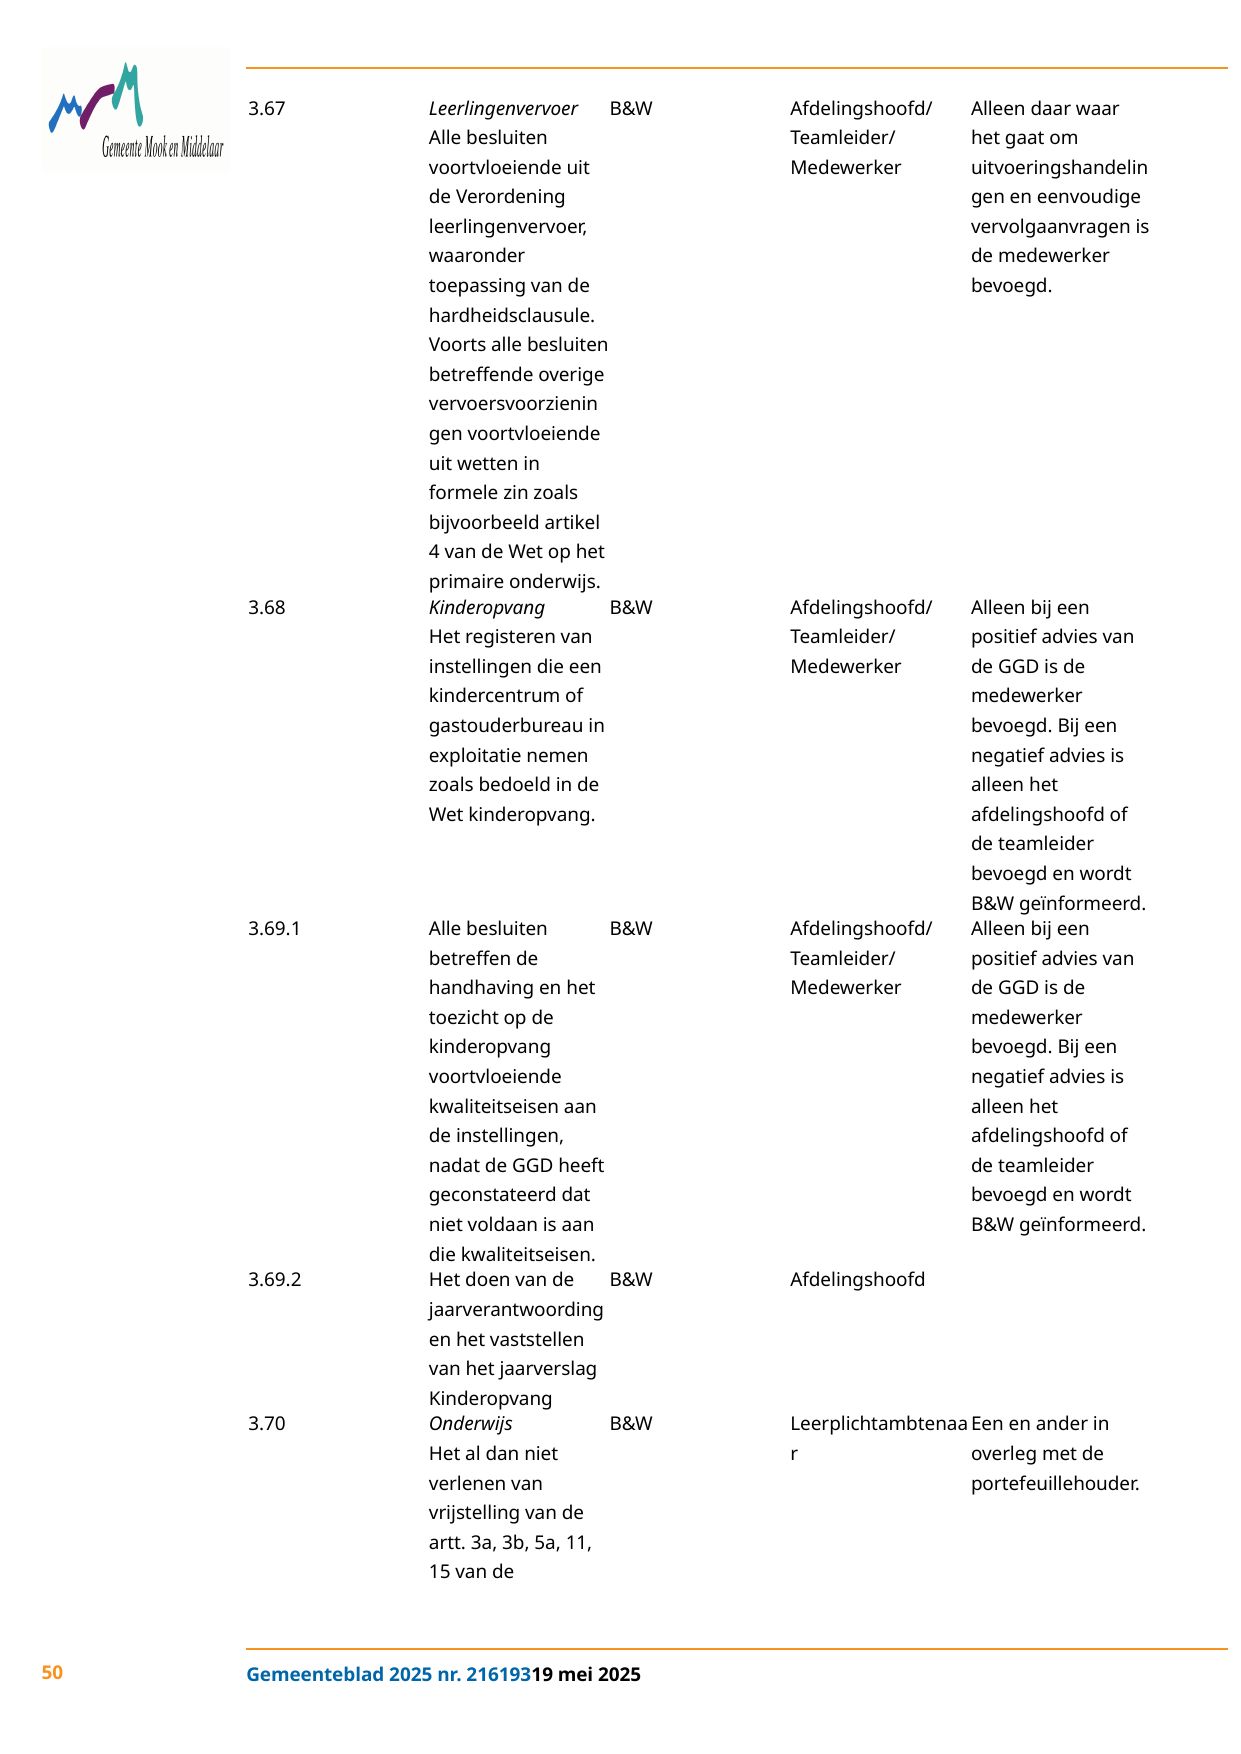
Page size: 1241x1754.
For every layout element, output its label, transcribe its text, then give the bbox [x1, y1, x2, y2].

table_cell 3.70 [248, 1411, 429, 1584]
table_cell 3.69.1 [248, 915, 429, 1267]
table_cell Afdelingshoofd/ Teamleider/ Medewerker [790, 915, 971, 1267]
table_cell 3.68 [248, 594, 429, 915]
table_cell 3.69.2 [248, 1267, 429, 1411]
table_cell Leerplichtambtenaar [790, 1411, 971, 1584]
table_cell B&W [609, 95, 790, 594]
table_cell Het doen van de jaarverantwoording en het vaststellen van het jaarverslag Kinderopvang [429, 1267, 609, 1411]
table_cell Leerlingenvervoer Alle besluiten voortvloeiende uit de Verordening leerlingenvervoer, waaronder toepassing van de hardheidsclausule. Voorts alle besluiten betreffende overige vervoersvoorzieningen voortvloeiende uit wetten in formele zin zoals bijvoorbeeld artikel 4 van de Wet op het primaire onderwijs. [429, 95, 609, 594]
table_cell Alle besluiten betreffen de handhaving en het toezicht op de kinderopvang voortvloeiende kwaliteitseisen aan de instellingen, nadat de GGD heeft geconstateerd dat niet voldaan is aan die kwaliteitseisen. [429, 915, 609, 1267]
table_cell B&W [609, 594, 790, 915]
table_cell 3.67 [248, 95, 429, 594]
table_cell [971, 1267, 1152, 1411]
table_cell Afdelingshoofd/ Teamleider/ Medewerker [790, 594, 971, 915]
table_cell Alleen daar waar het gaat om uitvoeringshandelingen en eenvoudige vervolgaanvragen is de medewerker bevoegd. [971, 95, 1152, 594]
table_cell Afdelingshoofd/ Teamleider/ Medewerker [790, 95, 971, 594]
table_cell Afdelingshoofd [790, 1267, 971, 1411]
table_cell Kinderopvang Het registeren van instellingen die een kindercentrum of gastouderbureau in exploitatie nemen zoals bedoeld in de Wet kinderopvang. [429, 594, 609, 915]
picture [41, 47, 231, 172]
table_cell B&W [609, 1411, 790, 1584]
table_cell Onderwijs Het al dan niet verlenen van vrijstelling van de artt. 3a, 3b, 5a, 11, 15 van de [429, 1411, 609, 1584]
table_cell B&W [609, 915, 790, 1267]
table_cell Een en ander in overleg met de portefeuillehouder. [971, 1411, 1152, 1584]
table_cell Alleen bij een positief advies van de GGD is de medewerker bevoegd. Bij een negatief advies is alleen het afdelingshoofd of de teamleider bevoegd en wordt B&W geïnformeerd. [971, 594, 1152, 915]
table_cell B&W [609, 1267, 790, 1411]
table_cell Alleen bij een positief advies van de GGD is de medewerker bevoegd. Bij een negatief advies is alleen het afdelingshoofd of de teamleider bevoegd en wordt B&W geïnformeerd. [971, 915, 1152, 1267]
